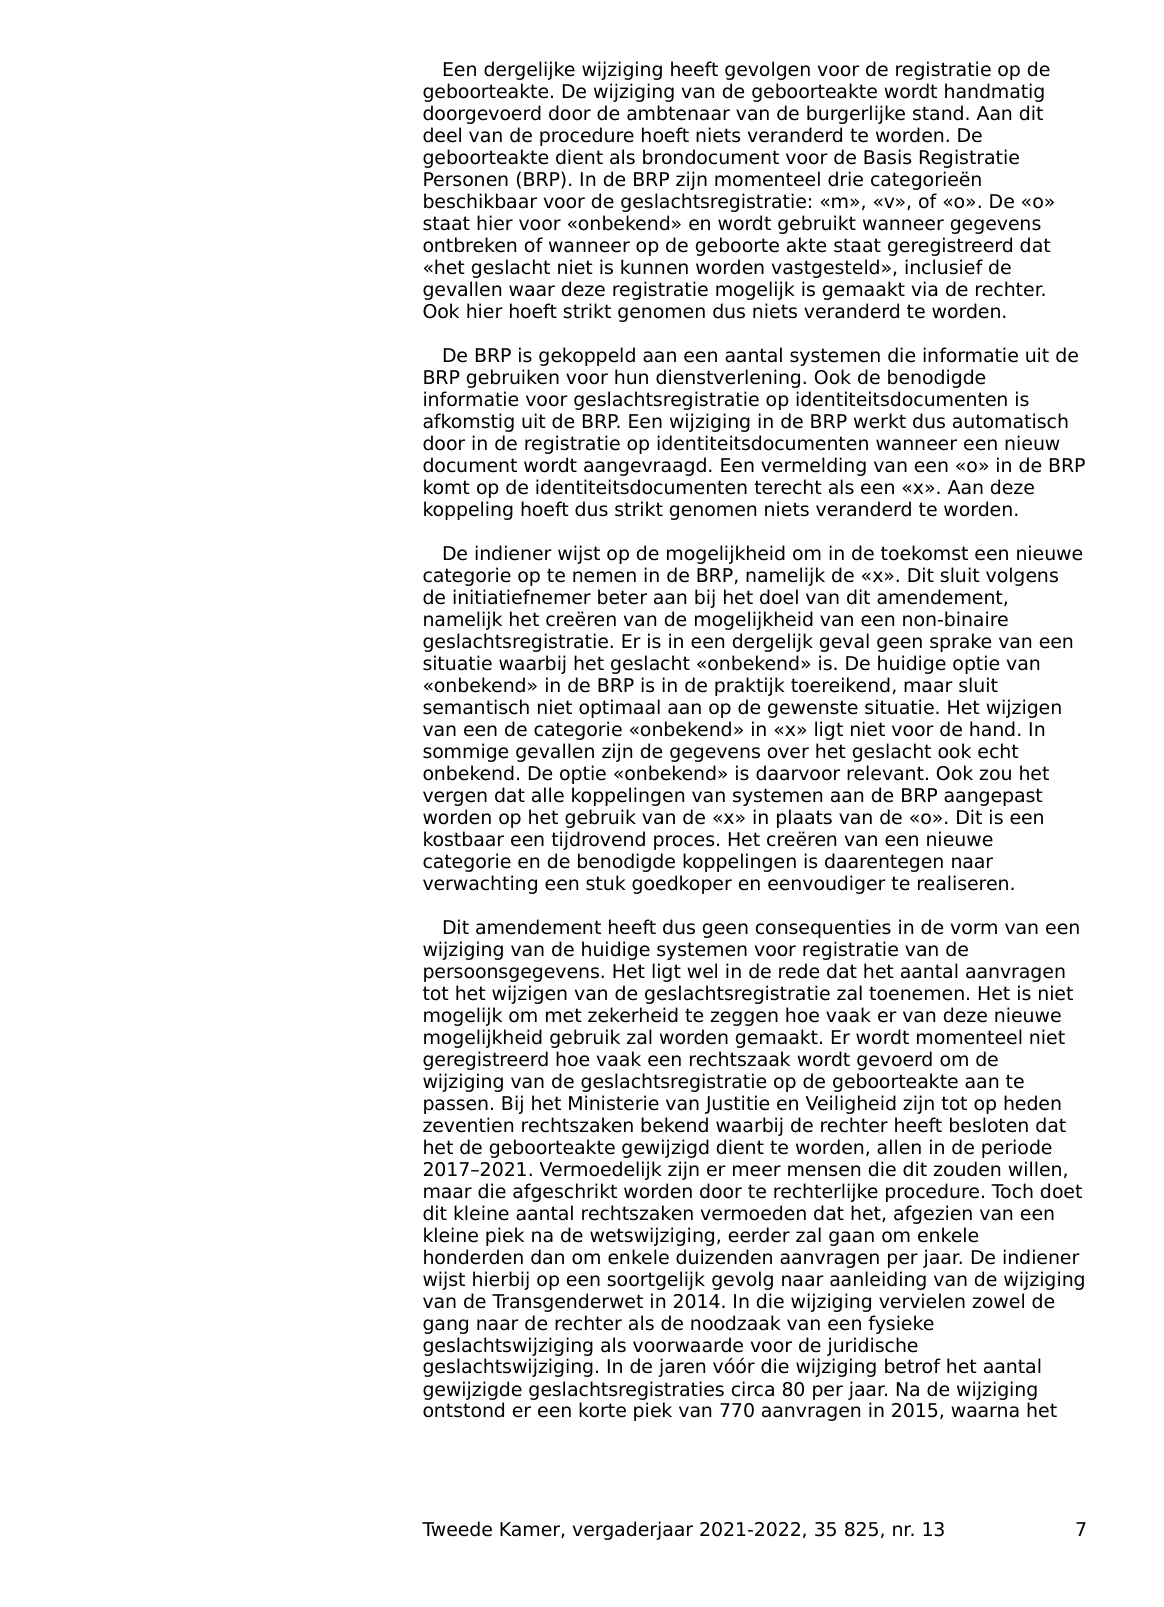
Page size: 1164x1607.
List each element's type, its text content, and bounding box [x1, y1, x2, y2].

text Een dergelijke wijziging heeft gevolgen voor de registratie op de geboorteakte. De wijziging van de geboorteakte wordt handmatig doorgevoerd door de ambtenaar van de burgerlijke stand. Aan dit deel van de procedure hoeft niets veranderd te worden. De geboorteakte dient als brondocument voor de Basis Registratie Personen (BRP). In de BRP zijn momenteel drie categorieën beschikbaar voor de geslachtsregistratie: «m», «v», of «o». De «o» staat hier voor «onbekend» en wordt gebruikt wanneer gegevens ontbreken of wanneer op de geboorte akte staat geregistreerd dat «het geslacht niet is kunnen worden vastgesteld», inclusief de gevallen waar deze registratie mogelijk is gemaakt via de rechter. Ook hier hoeft strikt genomen dus niets veranderd te worden. [422, 59, 1087, 323]
text Dit amendement heeft dus geen consequenties in de vorm van een wijziging van de huidige systemen voor registratie van de persoonsgegevens. Het ligt wel in de rede dat het aantal aanvragen tot het wijzigen van de geslachtsregistratie zal toenemen. Het is niet mogelijk om met zekerheid te zeggen hoe vaak er van deze nieuwe mogelijkheid gebruik zal worden gemaakt. Er wordt momenteel niet geregistreerd hoe vaak een rechtszaak wordt gevoerd om de wijziging van de geslachtsregistratie op de geboorteakte aan te passen. Bij het Ministerie van Justitie en Veiligheid zijn tot op heden zeventien rechtszaken bekend waarbij de rechter heeft besloten dat het de geboorteakte gewijzigd dient te worden, allen in de periode 2017–2021. Vermoedelijk zijn er meer mensen die dit zouden willen, maar die afgeschrikt worden door te rechterlijke procedure. Toch doet dit kleine aantal rechtszaken vermoeden dat het, afgezien van een kleine piek na de wetswijziging, eerder zal gaan om enkele honderden dan om enkele duizenden aanvragen per jaar. De indiener wijst hierbij op een soortgelijk gevolg naar aanleiding van de wijziging van de Transgenderwet in 2014. In die wijziging vervielen zowel de gang naar de rechter als de noodzaak van een fysieke geslachtswijziging als voorwaarde voor de juridische geslachtswijziging. In de jaren vóór die wijziging betrof het aantal gewijzigde geslachtsregistraties circa 80 per jaar. Na de wijziging ontstond er een korte piek van 770 aanvragen in 2015, waarna het [422, 917, 1087, 1422]
text De indiener wijst op de mogelijkheid om in de toekomst een nieuwe categorie op te nemen in de BRP, namelijk de «x». Dit sluit volgens de initiatiefnemer beter aan bij het doel van dit amendement, namelijk het creëren van de mogelijkheid van een non-binaire geslachtsregistratie. Er is in een dergelijk geval geen sprake van een situatie waarbij het geslacht «onbekend» is. De huidige optie van «onbekend» in de BRP is in de praktijk toereikend, maar sluit semantisch niet optimaal aan op de gewenste situatie. Het wijzigen van een de categorie «onbekend» in «x» ligt niet voor de hand. In sommige gevallen zijn de gegevens over het geslacht ook echt onbekend. De optie «onbekend» is daarvoor relevant. Ook zou het vergen dat alle koppelingen van systemen aan de BRP aangepast worden op het gebruik van de «x» in plaats van de «o». Dit is een kostbaar een tijdrovend proces. Het creëren van een nieuwe categorie en de benodigde koppelingen is daarentegen naar verwachting een stuk goedkoper en eenvoudiger te realiseren. [422, 543, 1087, 895]
text De BRP is gekoppeld aan een aantal systemen die informatie uit de BRP gebruiken voor hun dienstverlening. Ook de benodigde informatie voor geslachtsregistratie op identiteitsdocumenten is afkomstig uit de BRP. Een wijziging in de BRP werkt dus automatisch door in de registratie op identiteitsdocumenten wanneer een nieuw document wordt aangevraagd. Een vermelding van een «o» in de BRP komt op de identiteitsdocumenten terecht als een «x». Aan deze koppeling hoeft dus strikt genomen niets veranderd te worden. [422, 345, 1087, 521]
